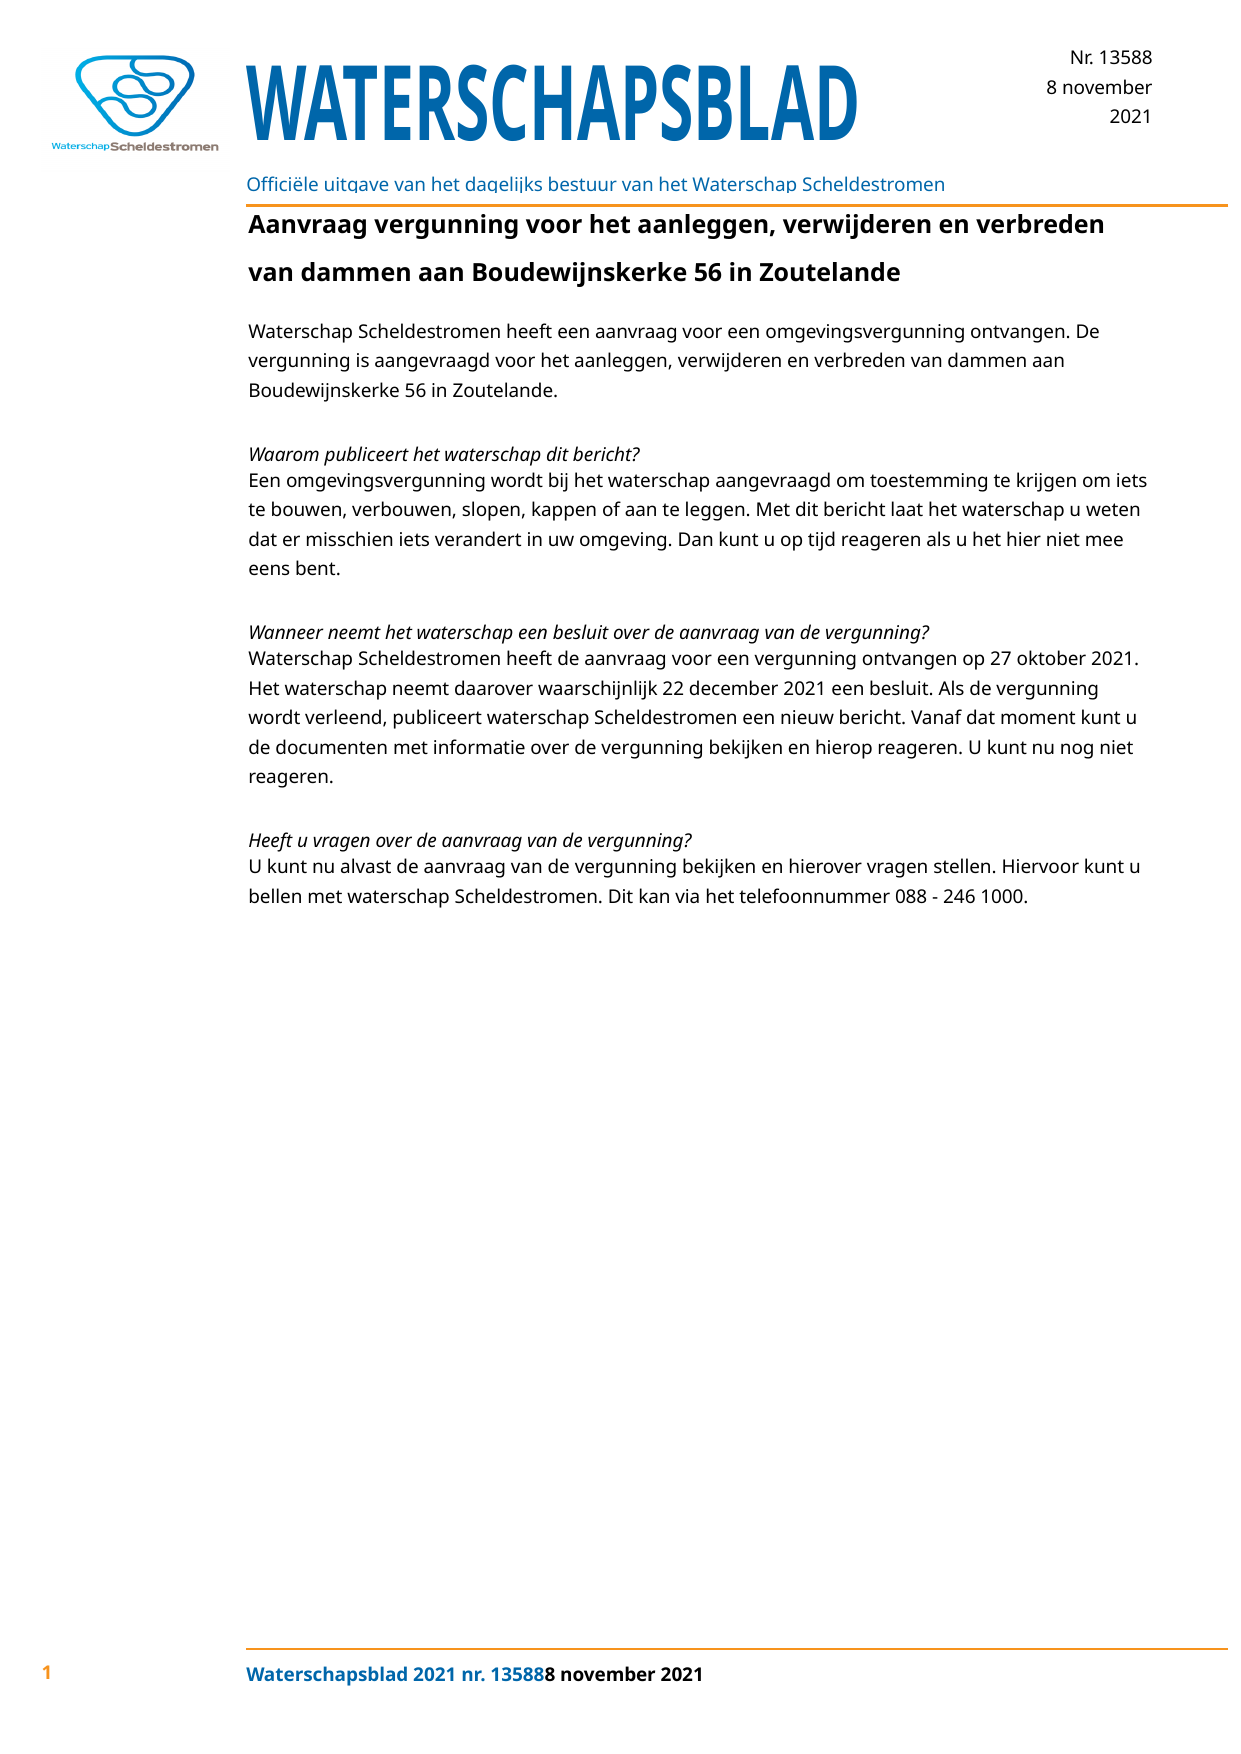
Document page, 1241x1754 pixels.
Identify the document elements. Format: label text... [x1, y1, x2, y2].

text U kunt nu alvast de aanvraag van de vergunning bekijken en hierover vragen stellen. Hiervoor kunt u bellen met waterschap Scheldestromen. Dit kan via het telefoonnummer 088 - 246 1000. [248, 853, 1152, 908]
picture [41, 47, 231, 172]
text Waarom publiceert het waterschap dit bericht? [248, 441, 1152, 467]
text Aanvraag vergunning voor het aanleggen, verwijderen en verbreden van dammen aan Boudewijnskerke 56 in Zoutelande [248, 207, 1152, 288]
text Waterschap Scheldestromen heeft een aanvraag voor een omgevingsvergunning ontvangen. De vergunning is aangevraagd voor het aanleggen, verwijderen en verbreden van dammen aan Boudewijnskerke 56 in Zoutelande. [248, 318, 1152, 403]
text Waterschap Scheldestromen heeft de aanvraag voor een vergunning ontvangen op 27 oktober 2021. Het waterschap neemt daarover waarschijnlijk 22 december 2021 een besluit. Als de vergunning wordt verleend, publiceert waterschap Scheldestromen een nieuw bericht. Vanaf dat moment kunt u de documenten met informatie over de vergunning bekijken en hierop reageren. U kunt nu nog niet reageren. [248, 645, 1152, 789]
text Een omgevingsvergunning wordt bij het waterschap aangevraagd om toestemming te krijgen om iets te bouwen, verbouwen, slopen, kappen of aan te leggen. Met dit bericht laat het waterschap u weten dat er misschien iets verandert in uw omgeving. Dan kunt u op tijd reageren als u het hier niet mee eens bent. [248, 467, 1152, 581]
text Heeft u vragen over de aanvraag van de vergunning? [248, 827, 1152, 853]
text Wanneer neemt het waterschap een besluit over de aanvraag van de vergunning? [248, 619, 1152, 645]
